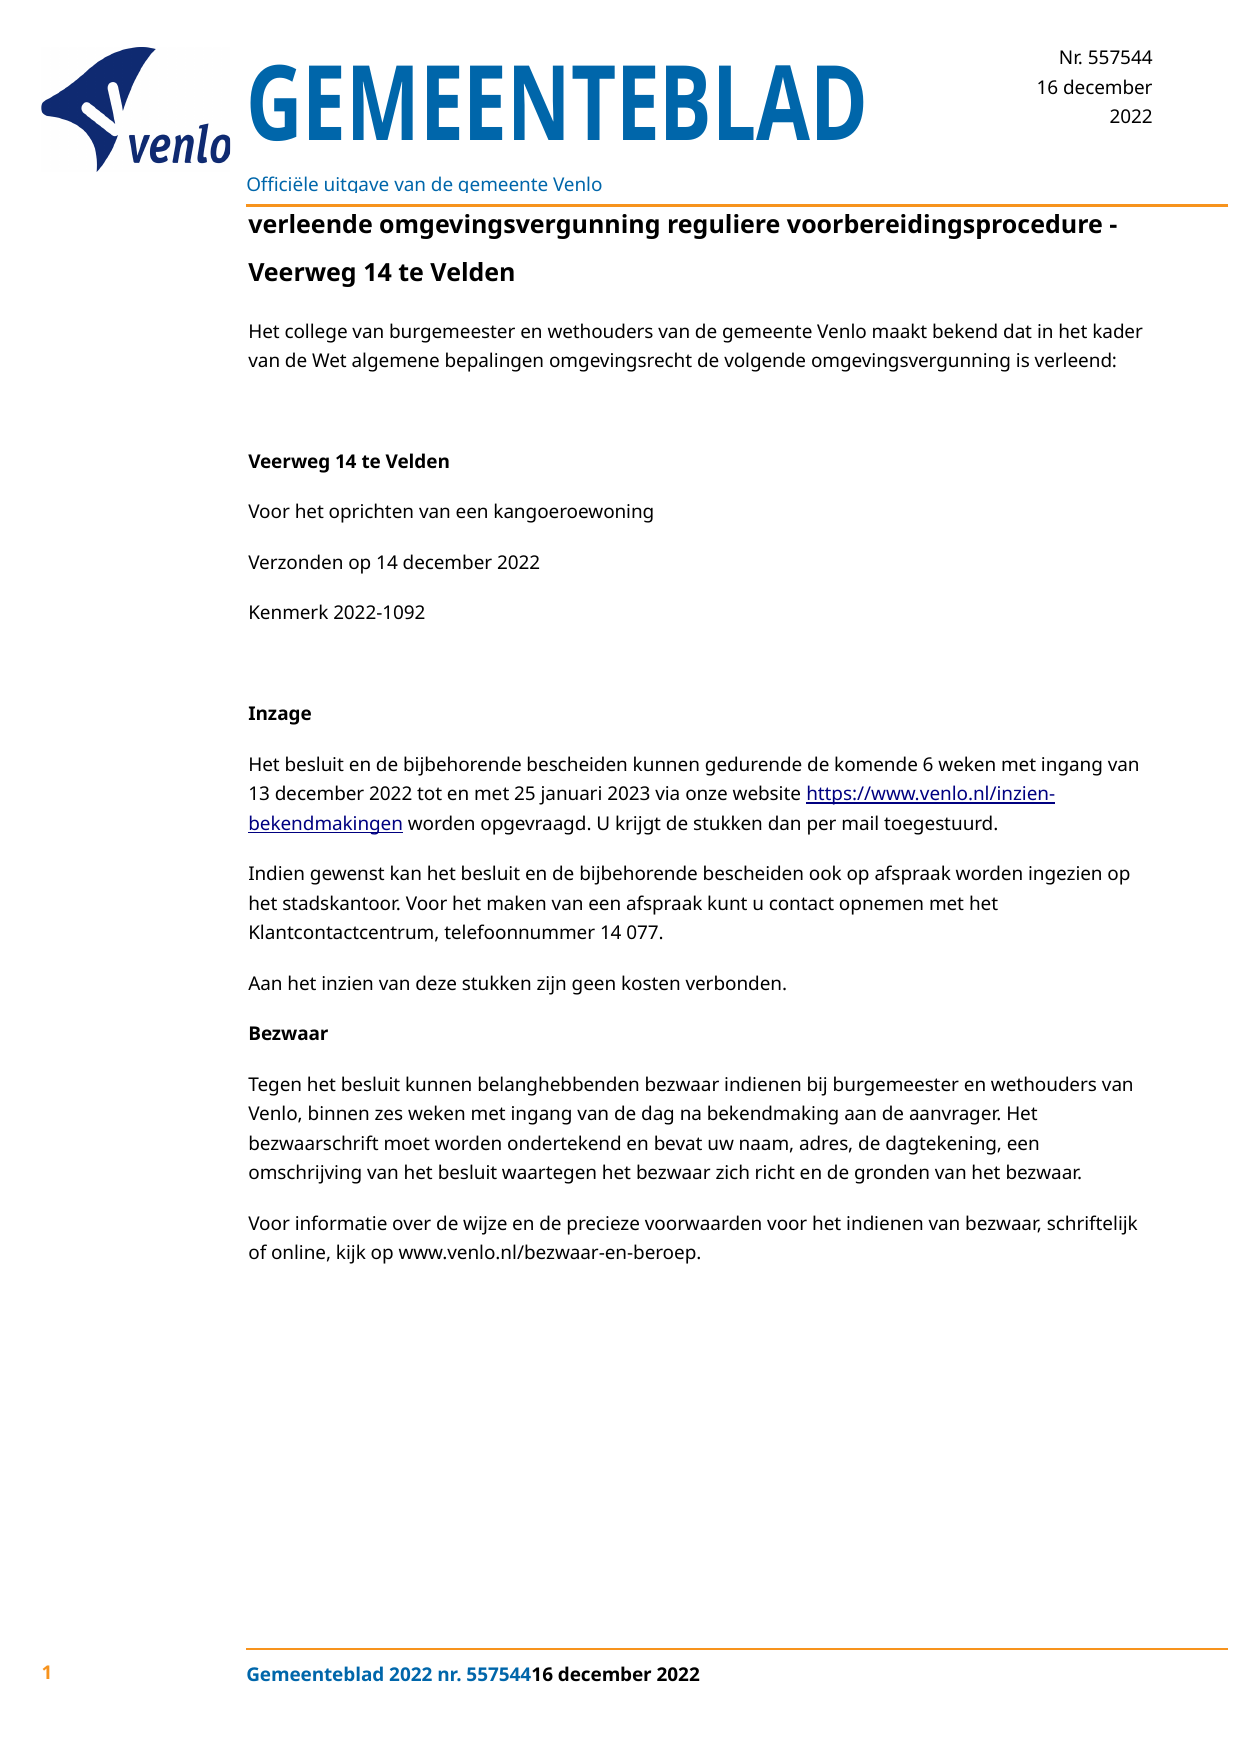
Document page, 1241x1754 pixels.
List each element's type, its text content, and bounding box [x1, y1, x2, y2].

text Voor informatie over de wijze en de precieze voorwaarden voor het indienen van bezwaar, schriftelijk of online, kijk op www.venlo.nl/bezwaar-en-beroep. [248, 1210, 1152, 1265]
text Bezwaar [248, 1020, 1152, 1046]
picture [41, 47, 231, 172]
text Kenmerk 2022-1092 [248, 599, 1152, 625]
text Inzage [248, 700, 1152, 726]
text Het besluit en de bijbehorende bescheiden kunnen gedurende de komende 6 weken met ingang van 13 december 2022 tot en met 25 januari 2023 via onze website https://www.venlo.nl/inzien-bekendmakingen worden opgevraagd. U krijgt de stukken dan per mail toegestuurd. [248, 751, 1152, 836]
text verleende omgevingsvergunning reguliere voorbereidingsprocedure - Veerweg 14 te Velden [248, 207, 1152, 288]
text Veerweg 14 te Velden [248, 448, 1152, 474]
text Het college van burgemeester en wethouders van de gemeente Venlo maakt bekend dat in het kader van de Wet algemene bepalingen omgevingsrecht de volgende omgevingsvergunning is verleend: [248, 318, 1152, 373]
text Verzonden op 14 december 2022 [248, 549, 1152, 575]
text Indien gewenst kan het besluit en de bijbehorende bescheiden ook op afspraak worden ingezien op het stadskantoor. Voor het maken van een afspraak kunt u contact opnemen met het Klantcontactcentrum, telefoonnummer 14 077. [248, 860, 1152, 945]
text Voor het oprichten van een kangoeroewoning [248, 499, 1152, 524]
text Aan het inzien van deze stukken zijn geen kosten verbonden. [248, 970, 1152, 996]
text Tegen het besluit kunnen belanghebbenden bezwaar indienen bij burgemeester en wethouders van Venlo, binnen zes weken met ingang van de dag na bekendmaking aan de aanvrager. Het bezwaarschrift moet worden ondertekend en bevat uw naam, adres, de dagtekening, een omschrijving van het besluit waartegen het bezwaar zich richt en de gronden van het bezwaar. [248, 1071, 1152, 1185]
